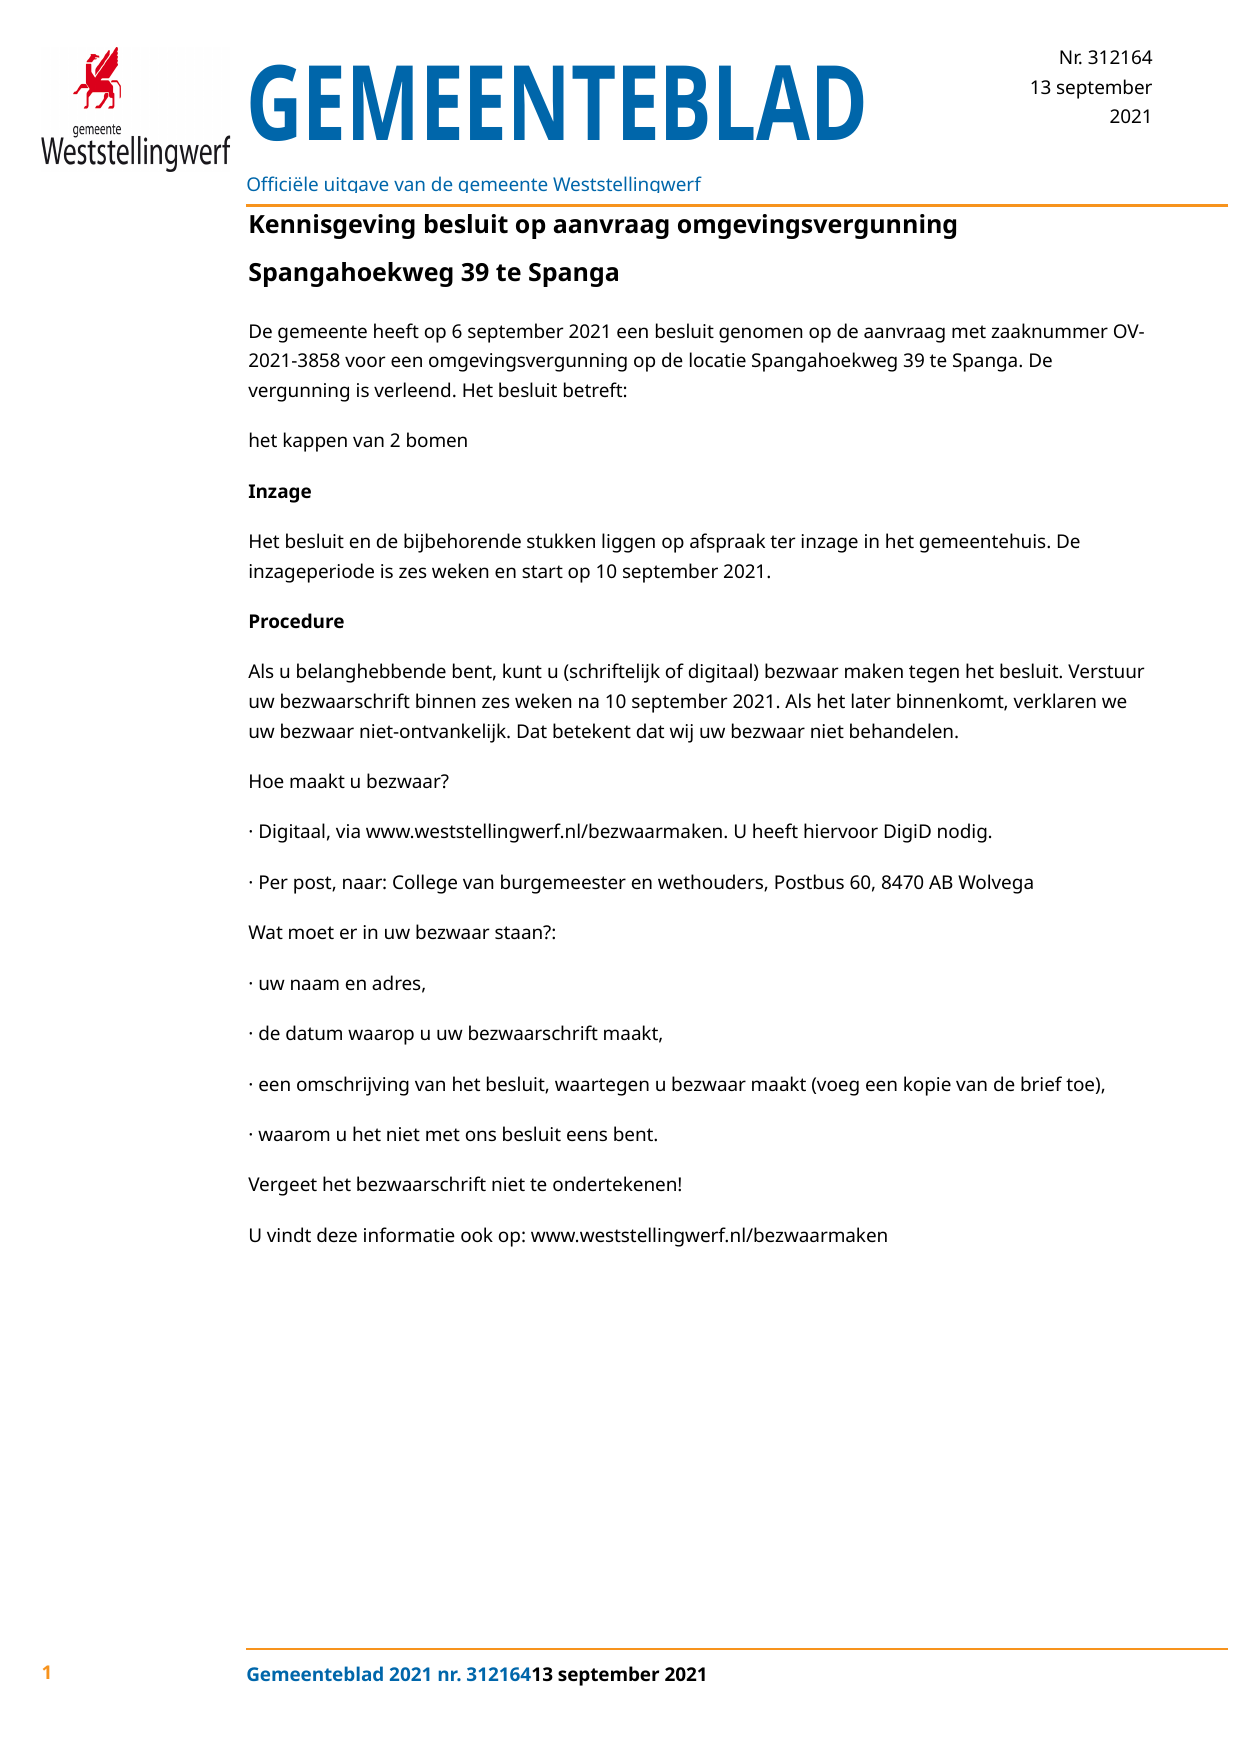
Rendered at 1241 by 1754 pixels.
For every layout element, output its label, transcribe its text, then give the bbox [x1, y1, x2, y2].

text Vergeet het bezwaarschrift niet te ondertekenen! [248, 1172, 1152, 1197]
text U vindt deze informatie ook op: www.weststellingwerf.nl/bezwaarmaken [248, 1222, 1152, 1248]
text Kennisgeving besluit op aanvraag omgevingsvergunning Spangahoekweg 39 te Spanga [248, 207, 1152, 288]
text · waarom u het niet met ons besluit eens bent. [248, 1121, 1152, 1147]
text · een omschrijving van het besluit, waartegen u bezwaar maakt (voeg een kopie van de brief toe), [248, 1071, 1152, 1097]
text Inzage [248, 478, 1152, 504]
text · de datum waarop u uw bezwaarschrift maakt, [248, 1020, 1152, 1046]
text · uw naam en adres, [248, 970, 1152, 996]
text Procedure [248, 608, 1152, 634]
text · Digitaal, via www.weststellingwerf.nl/bezwaarmaken. U heeft hiervoor DigiD nodig. [248, 819, 1152, 844]
text · Per post, naar: College van burgemeester en wethouders, Postbus 60, 8470 AB Wolvega [248, 869, 1152, 895]
text Het besluit en de bijbehorende stukken liggen op afspraak ter inzage in het gemeentehuis. De inzageperiode is zes weken en start op 10 september 2021. [248, 528, 1152, 584]
text Als u belanghebbende bent, kunt u (schriftelijk of digitaal) bezwaar maken tegen het besluit. Verstuur uw bezwaarschrift binnen zes weken na 10 september 2021. Als het later binnenkomt, verklaren we uw bezwaar niet-ontvankelijk. Dat betekent dat wij uw bezwaar niet behandelen. [248, 659, 1152, 744]
text Hoe maakt u bezwaar? [248, 768, 1152, 794]
text het kappen van 2 bomen [248, 427, 1152, 453]
text Wat moet er in uw bezwaar staan?: [248, 919, 1152, 945]
text De gemeente heeft op 6 september 2021 een besluit genomen op de aanvraag met zaaknummer OV-2021-3858 voor een omgevingsvergunning op de locatie Spangahoekweg 39 te Spanga. De vergunning is verleend. Het besluit betreft: [248, 318, 1152, 403]
picture [41, 47, 231, 172]
